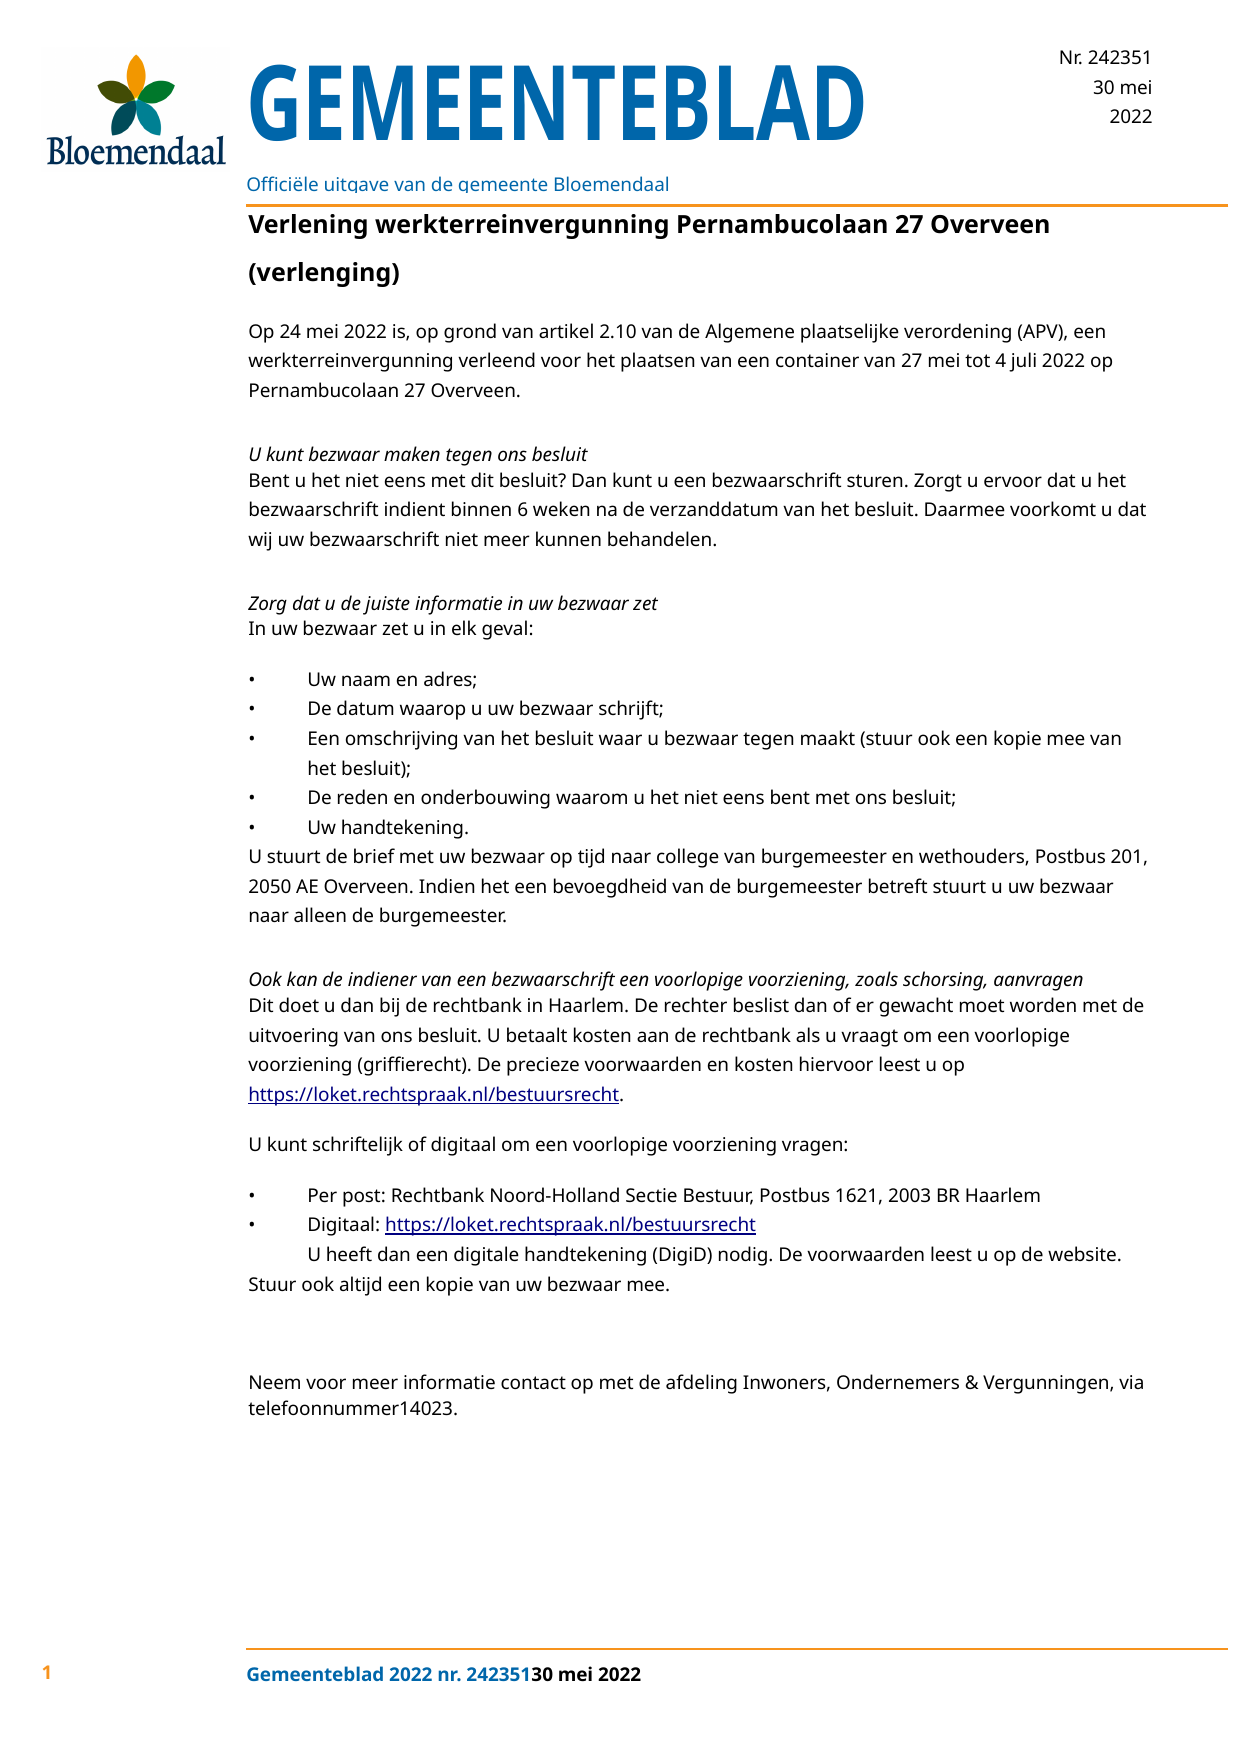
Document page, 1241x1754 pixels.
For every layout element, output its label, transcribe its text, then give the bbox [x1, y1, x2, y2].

text U stuurt de brief met uw bezwaar op tijd naar college van burgemeester en wethouders, Postbus 201, 2050 AE Overveen. Indien het een bevoegdheid van de burgemeester betreft stuurt u uw bezwaar naar alleen de burgemeester. [248, 843, 1152, 928]
text In uw bezwaar zet u in elk geval: [248, 616, 1152, 641]
list De datum waarop u uw bezwaar schrijft; [248, 696, 1152, 721]
text U kunt schriftelijk of digitaal om een voorlopige voorziening vragen: [248, 1132, 1152, 1157]
text Bent u het niet eens met dit besluit? Dan kunt u een bezwaarschrift sturen. Zorgt u ervoor dat u het bezwaarschrift indient binnen 6 weken na de verzanddatum van het besluit. Daarmee voorkomt u dat wij uw bezwaarschrift niet meer kunnen behandelen. [248, 467, 1152, 552]
text Dit doet u dan bij de rechtbank in Haarlem. De rechter beslist dan of er gewacht moet worden met de uitvoering van ons besluit. U betaalt kosten aan de rechtbank als u vraagt om een voorlopige voorziening (griffierecht). De precieze voorwaarden en kosten hiervoor leest u op https://loket.rechtspraak.nl/bestuursrecht. [248, 992, 1152, 1107]
text Stuur ook altijd een kopie van uw bezwaar mee. [248, 1271, 1152, 1296]
list U heeft dan een digitale handtekening (DigiD) nodig. De voorwaarden leest u op de website. [248, 1241, 1152, 1267]
list Per post: Rechtbank Noord-Holland Sectie Bestuur, Postbus 1621, 2003 BR Haarlem [248, 1182, 1152, 1208]
text Zorg dat u de juiste informatie in uw bezwaar zet [248, 590, 1152, 616]
list Uw naam en adres; [248, 666, 1152, 692]
list De reden en onderbouwing waarom u het niet eens bent met ons besluit; [248, 784, 1152, 810]
text Verlening werkterreinvergunning Pernambucolaan 27 Overveen (verlenging) [248, 207, 1152, 288]
picture [41, 47, 231, 172]
text U kunt bezwaar maken tegen ons besluit [248, 441, 1152, 467]
text Neem voor meer informatie contact op met de afdeling Inwoners, Ondernemers & Vergunningen, via telefoonnummer14023. [248, 1369, 1152, 1420]
text Op 24 mei 2022 is, op grond van artikel 2.10 van de Algemene plaatselijke verordening (APV), een werkterreinvergunning verleend voor het plaatsen van een container van 27 mei tot 4 juli 2022 op Pernambucolaan 27 Overveen. [248, 318, 1152, 403]
list Digitaal: https://loket.rechtspraak.nl/bestuursrecht [248, 1212, 1152, 1237]
text Ook kan de indiener van een bezwaarschrift een voorlopige voorziening, zoals schorsing, aanvragen [248, 967, 1152, 992]
list Een omschrijving van het besluit waar u bezwaar tegen maakt (stuur ook een kopie mee van het besluit); [248, 725, 1152, 781]
list Uw handtekening. [248, 814, 1152, 840]
